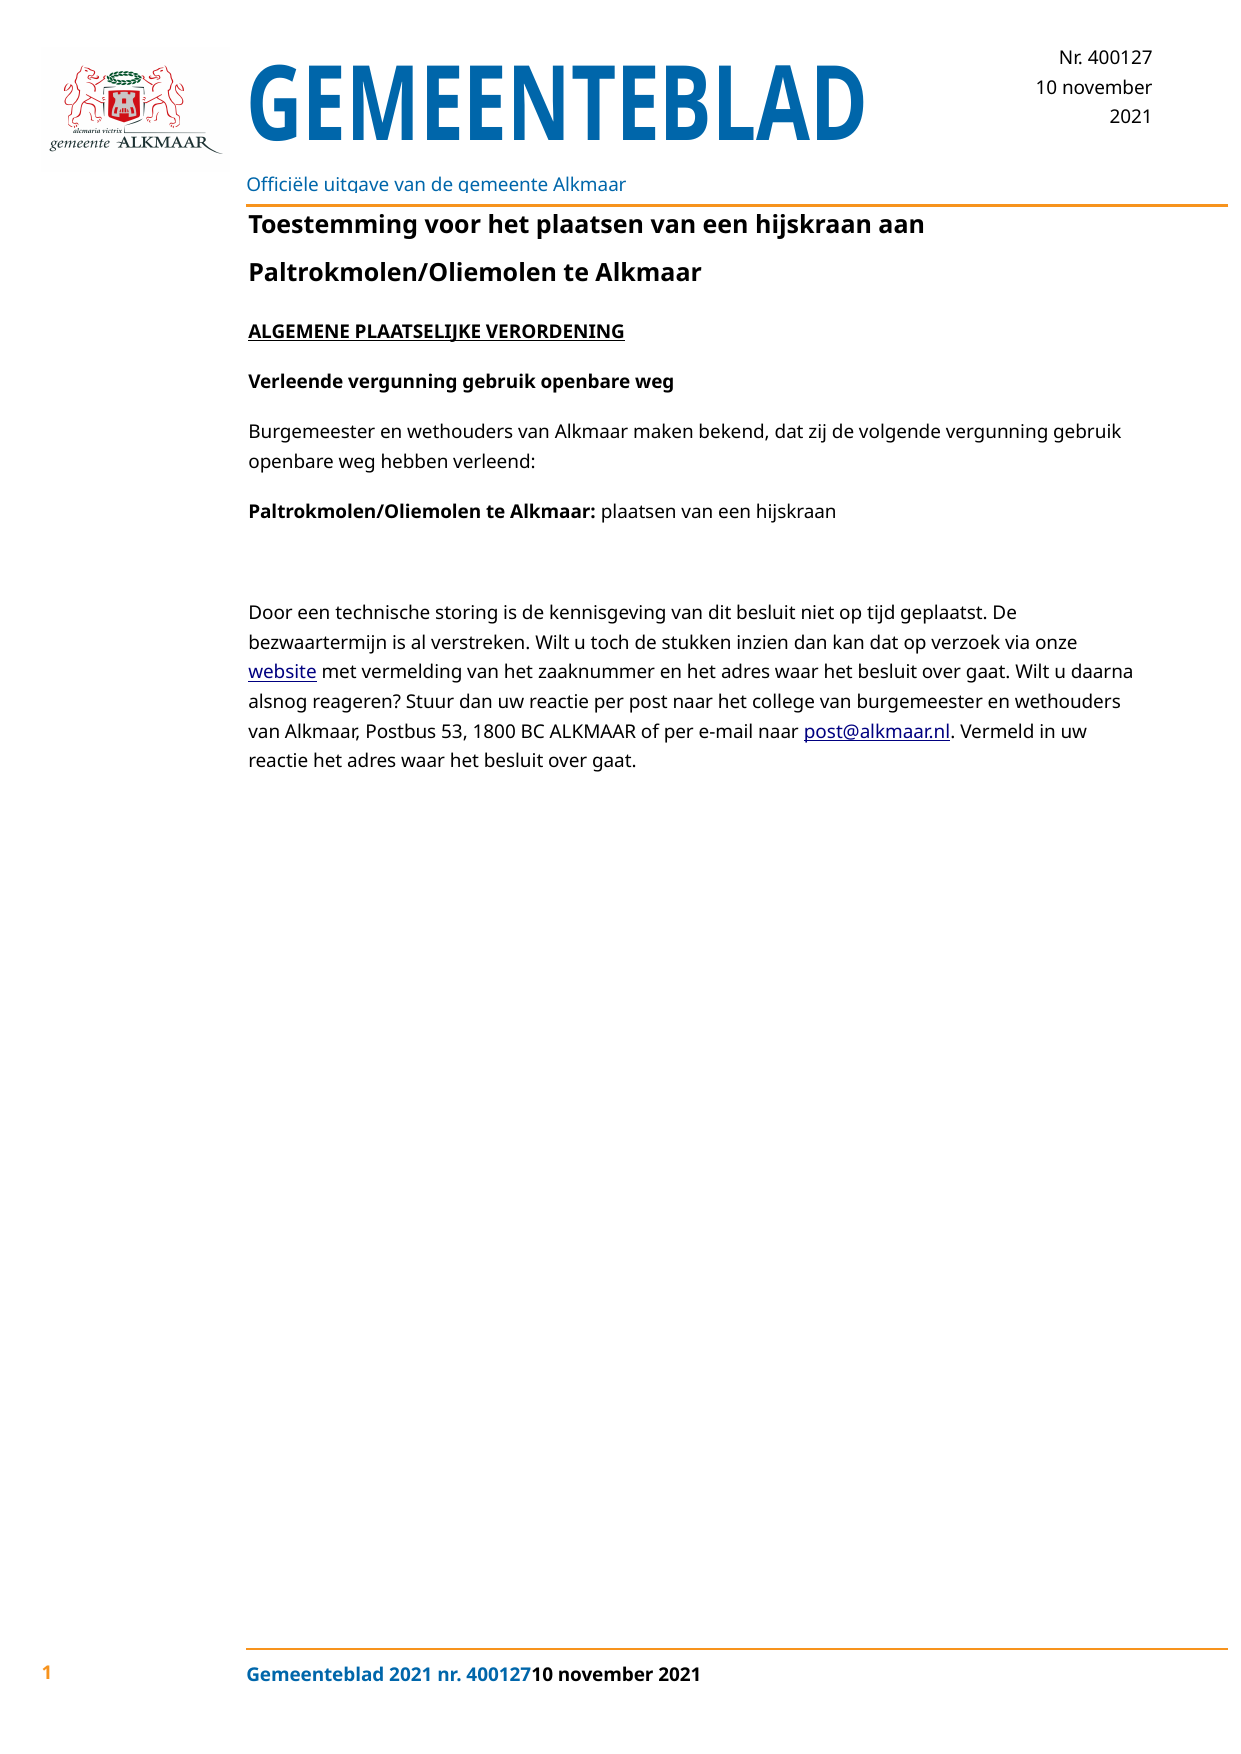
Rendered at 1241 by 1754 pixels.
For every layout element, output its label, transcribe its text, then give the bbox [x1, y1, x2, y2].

text Verleende vergunning gebruik openbare weg [248, 368, 1152, 394]
text ALGEMENE PLAATSELIJKE VERORDENING [248, 318, 1152, 344]
text Toestemming voor het plaatsen van een hijskraan aan Paltrokmolen/Oliemolen te Alkmaar [248, 207, 1152, 288]
text Burgemeester en wethouders van Alkmaar maken bekend, dat zij de volgende vergunning gebruik openbare weg hebben verleend: [248, 419, 1152, 474]
picture [41, 47, 231, 172]
text Door een technische storing is de kennisgeving van dit besluit niet op tijd geplaatst. De bezwaartermijn is al verstreken. Wilt u toch de stukken inzien dan kan dat op verzoek via onze website met vermelding van het zaaknummer en het adres waar het besluit over gaat. Wilt u daarna alsnog reageren? Stuur dan uw reactie per post naar het college van burgemeester en wethouders van Alkmaar, Postbus 53, 1800 BC ALKMAAR of per e-mail naar post@alkmaar.nl. Vermeld in uw reactie het adres waar het besluit over gaat. [248, 599, 1152, 773]
text Paltrokmolen/Oliemolen te Alkmaar: plaatsen van een hijskraan [248, 499, 1152, 524]
